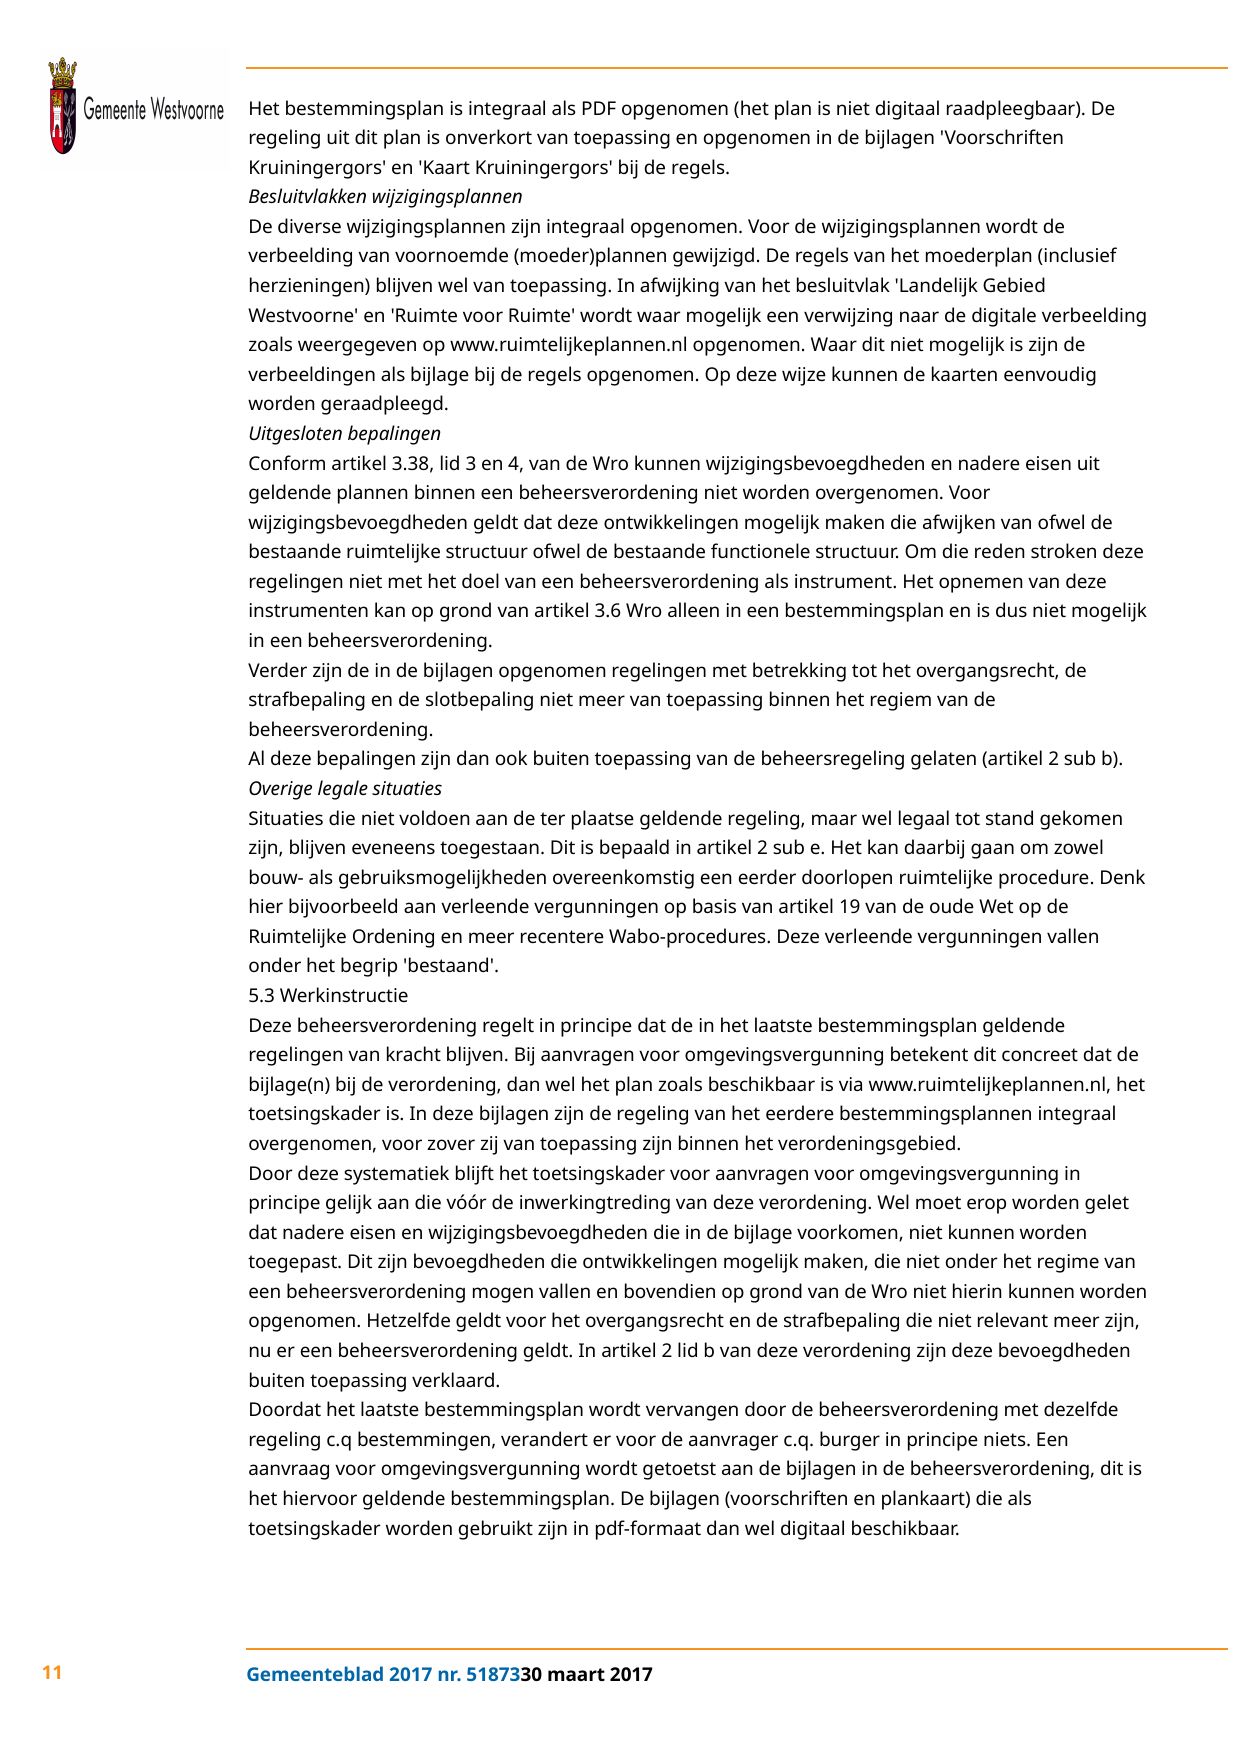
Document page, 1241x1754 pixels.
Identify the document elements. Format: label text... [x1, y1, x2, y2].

text Verder zijn de in de bijlagen opgenomen regelingen met betrekking tot het overgangsrecht, de strafbepaling en de slotbepaling niet meer van toepassing binnen het regiem van de beheersverordening. [248, 657, 1152, 742]
text Situaties die niet voldoen aan de ter plaatse geldende regeling, maar wel legaal tot stand gekomen zijn, blijven eveneens toegestaan. Dit is bepaald in artikel 2 sub e. Het kan daarbij gaan om zowel bouw- als gebruiksmogelijkheden overeenkomstig een eerder doorlopen ruimtelijke procedure. Denk hier bijvoorbeeld aan verleende vergunningen op basis van artikel 19 van de oude Wet op de Ruimtelijke Ordening en meer recentere Wabo-procedures. Deze verleende vergunningen vallen onder het begrip 'bestaand'. [248, 805, 1152, 978]
text Het bestemmingsplan is integraal als PDF opgenomen (het plan is niet digitaal raadpleegbaar). De regeling uit dit plan is onverkort van toepassing en opgenomen in de bijlagen 'Voorschriften Kruiningergors' en 'Kaart Kruiningergors' bij de regels. [248, 95, 1152, 180]
text 5.3 Werkinstructie [248, 982, 1152, 1008]
text Uitgesloten bepalingen [248, 420, 1152, 446]
picture [41, 47, 231, 172]
text Al deze bepalingen zijn dan ook buiten toepassing van de beheersregeling gelaten (artikel 2 sub b). [248, 746, 1152, 771]
text Overige legale situaties [248, 775, 1152, 801]
text Deze beheersverordening regelt in principe dat de in het laatste bestemmingsplan geldende regelingen van kracht blijven. Bij aanvragen voor omgevingsvergunning betekent dit concreet dat de bijlage(n) bij de verordening, dan wel het plan zoals beschikbaar is via www.ruimtelijkeplannen.nl, het toetsingskader is. In deze bijlagen zijn de regeling van het eerdere bestemmingsplannen integraal overgenomen, voor zover zij van toepassing zijn binnen het verordeningsgebied. [248, 1012, 1152, 1156]
text Besluitvlakken wijzigingsplannen [248, 183, 1152, 209]
text Conform artikel 3.38, lid 3 en 4, van de Wro kunnen wijzigingsbevoegdheden en nadere eisen uit geldende plannen binnen een beheersverordening niet worden overgenomen. Voor wijzigingsbevoegdheden geldt dat deze ontwikkelingen mogelijk maken die afwijken van ofwel de bestaande ruimtelijke structuur ofwel de bestaande functionele structuur. Om die reden stroken deze regelingen niet met het doel van een beheersverordening als instrument. Het opnemen van deze instrumenten kan op grond van artikel 3.6 Wro alleen in een bestemmingsplan en is dus niet mogelijk in een beheersverordening. [248, 450, 1152, 653]
text Door deze systematiek blijft het toetsingskader voor aanvragen voor omgevingsvergunning in principe gelijk aan die vóór de inwerkingtreding van deze verordening. Wel moet erop worden gelet dat nadere eisen en wijzigingsbevoegdheden die in de bijlage voorkomen, niet kunnen worden toegepast. Dit zijn bevoegdheden die ontwikkelingen mogelijk maken, die niet onder het regime van een beheersverordening mogen vallen en bovendien op grond van de Wro niet hierin kunnen worden opgenomen. Hetzelfde geldt voor het overgangsrecht en de strafbepaling die niet relevant meer zijn, nu er een beheersverordening geldt. In artikel 2 lid b van deze verordening zijn deze bevoegdheden buiten toepassing verklaard. [248, 1160, 1152, 1393]
text Doordat het laatste bestemmingsplan wordt vervangen door de beheersverordening met dezelfde regeling c.q bestemmingen, verandert er voor de aanvrager c.q. burger in principe niets. Een aanvraag voor omgevingsvergunning wordt getoetst aan de bijlagen in de beheersverordening, dit is het hiervoor geldende bestemmingsplan. De bijlagen (voorschriften en plankaart) die als toetsingskader worden gebruikt zijn in pdf-formaat dan wel digitaal beschikbaar. [248, 1396, 1152, 1541]
text De diverse wijzigingsplannen zijn integraal opgenomen. Voor de wijzigingsplannen wordt de verbeelding van voornoemde (moeder)plannen gewijzigd. De regels van het moederplan (inclusief herzieningen) blijven wel van toepassing. In afwijking van het besluitvlak 'Landelijk Gebied Westvoorne' en 'Ruimte voor Ruimte' wordt waar mogelijk een verwijzing naar de digitale verbeelding zoals weergegeven op www.ruimtelijkeplannen.nl opgenomen. Waar dit niet mogelijk is zijn de verbeeldingen als bijlage bij de regels opgenomen. Op deze wijze kunnen de kaarten eenvoudig worden geraadpleegd. [248, 213, 1152, 416]
